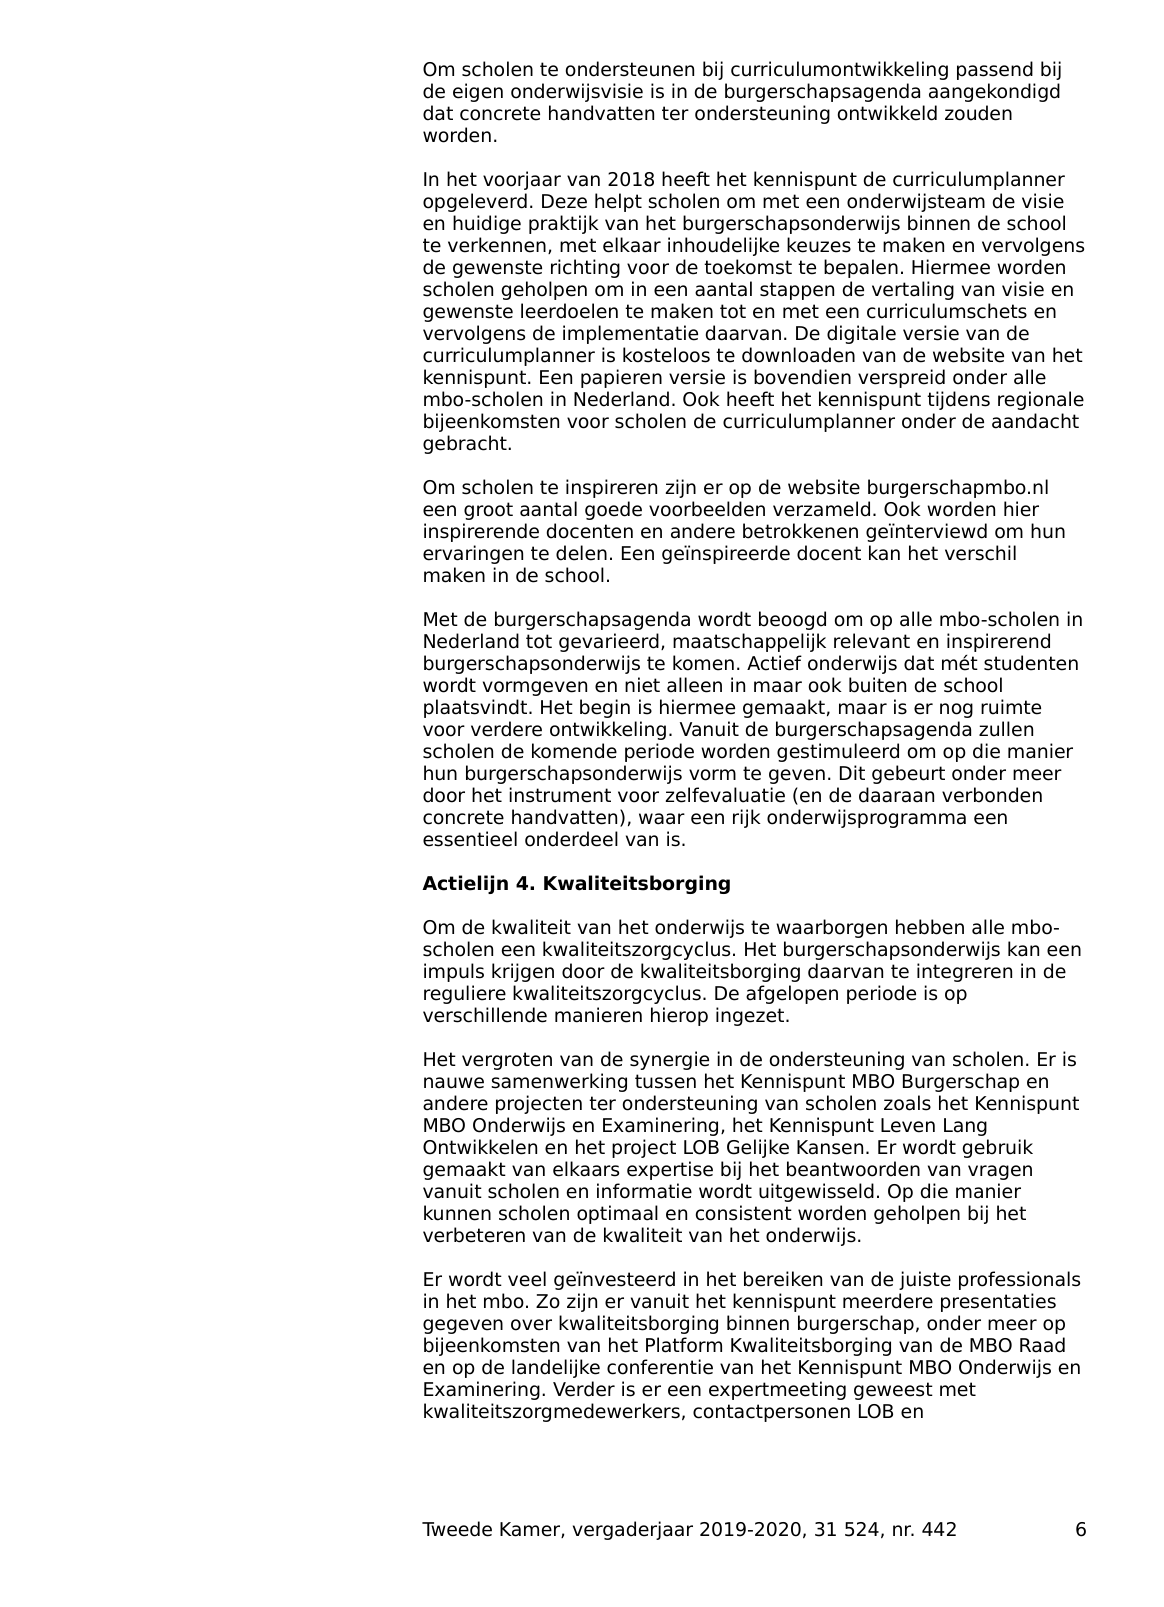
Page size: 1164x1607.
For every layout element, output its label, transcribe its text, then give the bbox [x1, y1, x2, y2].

text In het voorjaar van 2018 heeft het kennispunt de curriculumplanner opgeleverd. Deze helpt scholen om met een onderwijsteam de visie en huidige praktijk van het burgerschapsonderwijs binnen de school te verkennen, met elkaar inhoudelijke keuzes te maken en vervolgens de gewenste richting voor de toekomst te bepalen. Hiermee worden scholen geholpen om in een aantal stappen de vertaling van visie en gewenste leerdoelen te maken tot en met een curriculumschets en vervolgens de implementatie daarvan. De digitale versie van de curriculumplanner is kosteloos te downloaden van de website van het kennispunt. Een papieren versie is bovendien verspreid onder alle mbo-scholen in Nederland. Ook heeft het kennispunt tijdens regionale bijeenkomsten voor scholen de curriculumplanner onder de aandacht gebracht. [422, 169, 1087, 455]
text Om de kwaliteit van het onderwijs te waarborgen hebben alle mbo-scholen een kwaliteitszorgcyclus. Het burgerschapsonderwijs kan een impuls krijgen door de kwaliteitsborging daarvan te integreren in de reguliere kwaliteitszorgcyclus. De afgelopen periode is op verschillende manieren hierop ingezet. [422, 917, 1087, 1027]
text Het vergroten van de synergie in de ondersteuning van scholen. Er is nauwe samenwerking tussen het Kennispunt MBO Burgerschap en andere projecten ter ondersteuning van scholen zoals het Kennispunt MBO Onderwijs en Examinering, het Kennispunt Leven Lang Ontwikkelen en het project LOB Gelijke Kansen. Er wordt gebruik gemaakt van elkaars expertise bij het beantwoorden van vragen vanuit scholen en informatie wordt uitgewisseld. Op die manier kunnen scholen optimaal en consistent worden geholpen bij het verbeteren van de kwaliteit van het onderwijs. [422, 1049, 1087, 1247]
text Er wordt veel geïnvesteerd in het bereiken van de juiste professionals in het mbo. Zo zijn er vanuit het kennispunt meerdere presentaties gegeven over kwaliteitsborging binnen burgerschap, onder meer op bijeenkomsten van het Platform Kwaliteitsborging van de MBO Raad en op de landelijke conferentie van het Kennispunt MBO Onderwijs en Examinering. Verder is er een expertmeeting geweest met kwaliteitszorgmedewerkers, contactpersonen LOB en [422, 1269, 1087, 1423]
subtitle Actielijn 4. Kwaliteitsborging [422, 873, 1087, 895]
text Met de burgerschapsagenda wordt beoogd om op alle mbo-scholen in Nederland tot gevarieerd, maatschappelijk relevant en inspirerend burgerschapsonderwijs te komen. Actief onderwijs dat mét studenten wordt vormgeven en niet alleen in maar ook buiten de school plaatsvindt. Het begin is hiermee gemaakt, maar is er nog ruimte voor verdere ontwikkeling. Vanuit de burgerschapsagenda zullen scholen de komende periode worden gestimuleerd om op die manier hun burgerschapsonderwijs vorm te geven. Dit gebeurt onder meer door het instrument voor zelfevaluatie (en de daaraan verbonden concrete handvatten), waar een rijk onderwijsprogramma een essentieel onderdeel van is. [422, 609, 1087, 851]
text Om scholen te ondersteunen bij curriculumontwikkeling passend bij de eigen onderwijsvisie is in de burgerschapsagenda aangekondigd dat concrete handvatten ter ondersteuning ontwikkeld zouden worden. [422, 59, 1087, 147]
text Om scholen te inspireren zijn er op de website burgerschapmbo.nl een groot aantal goede voorbeelden verzameld. Ook worden hier inspirerende docenten en andere betrokkenen geïnterviewd om hun ervaringen te delen. Een geïnspireerde docent kan het verschil maken in de school. [422, 477, 1087, 587]
